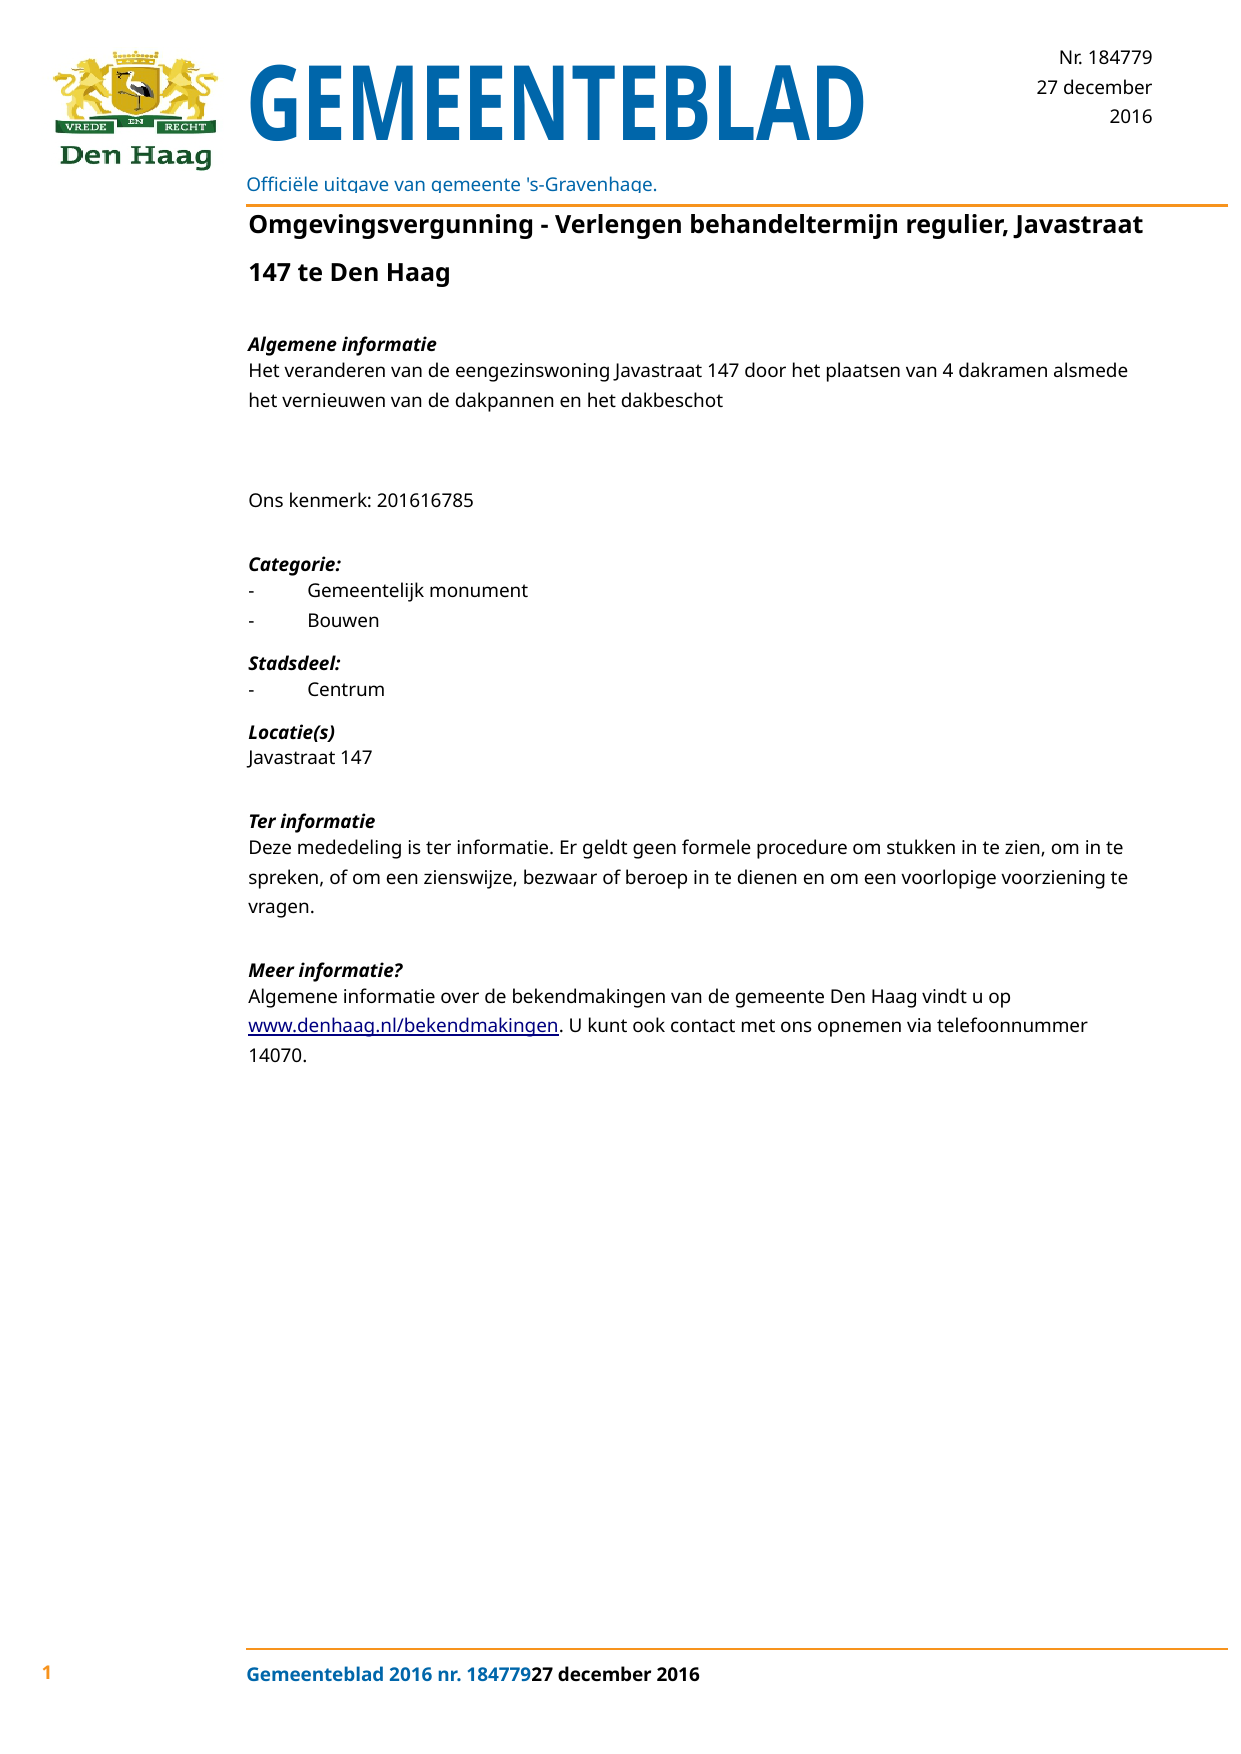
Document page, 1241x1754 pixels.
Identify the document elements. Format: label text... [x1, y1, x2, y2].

text Algemene informatie over de bekendmakingen van de gemeente Den Haag vindt u op www.denhaag.nl/bekendmakingen. U kunt ook contact met ons opnemen via telefoonnummer 14070. [248, 983, 1152, 1068]
list Gemeentelijk monument [248, 577, 1152, 603]
text Algemene informatie [248, 331, 1152, 357]
picture [41, 47, 231, 172]
text Categorie: [248, 552, 1152, 577]
text Locatie(s) [248, 719, 1152, 744]
text Deze mededeling is ter informatie. Er geldt geen formele procedure om stukken in te zien, om in te spreken, of om een zienswijze, bezwaar of beroep in te dienen en om een voorlopige voorziening te vragen. [248, 834, 1152, 919]
list Centrum [248, 676, 1152, 701]
text Omgevingsvergunning - Verlengen behandeltermijn regulier, Javastraat 147 te Den Haag [248, 207, 1152, 288]
list Bouwen [248, 607, 1152, 633]
text Stadsdeel: [248, 650, 1152, 676]
text Het veranderen van de eengezinswoning Javastraat 147 door het plaatsen van 4 dakramen alsmede het vernieuwen van de dakpannen en het dakbeschot [248, 357, 1152, 412]
text Ter informatie [248, 808, 1152, 834]
text Ons kenmerk: 201616785 [248, 488, 1152, 513]
text Meer informatie? [248, 957, 1152, 983]
text Javastraat 147 [248, 744, 1152, 770]
